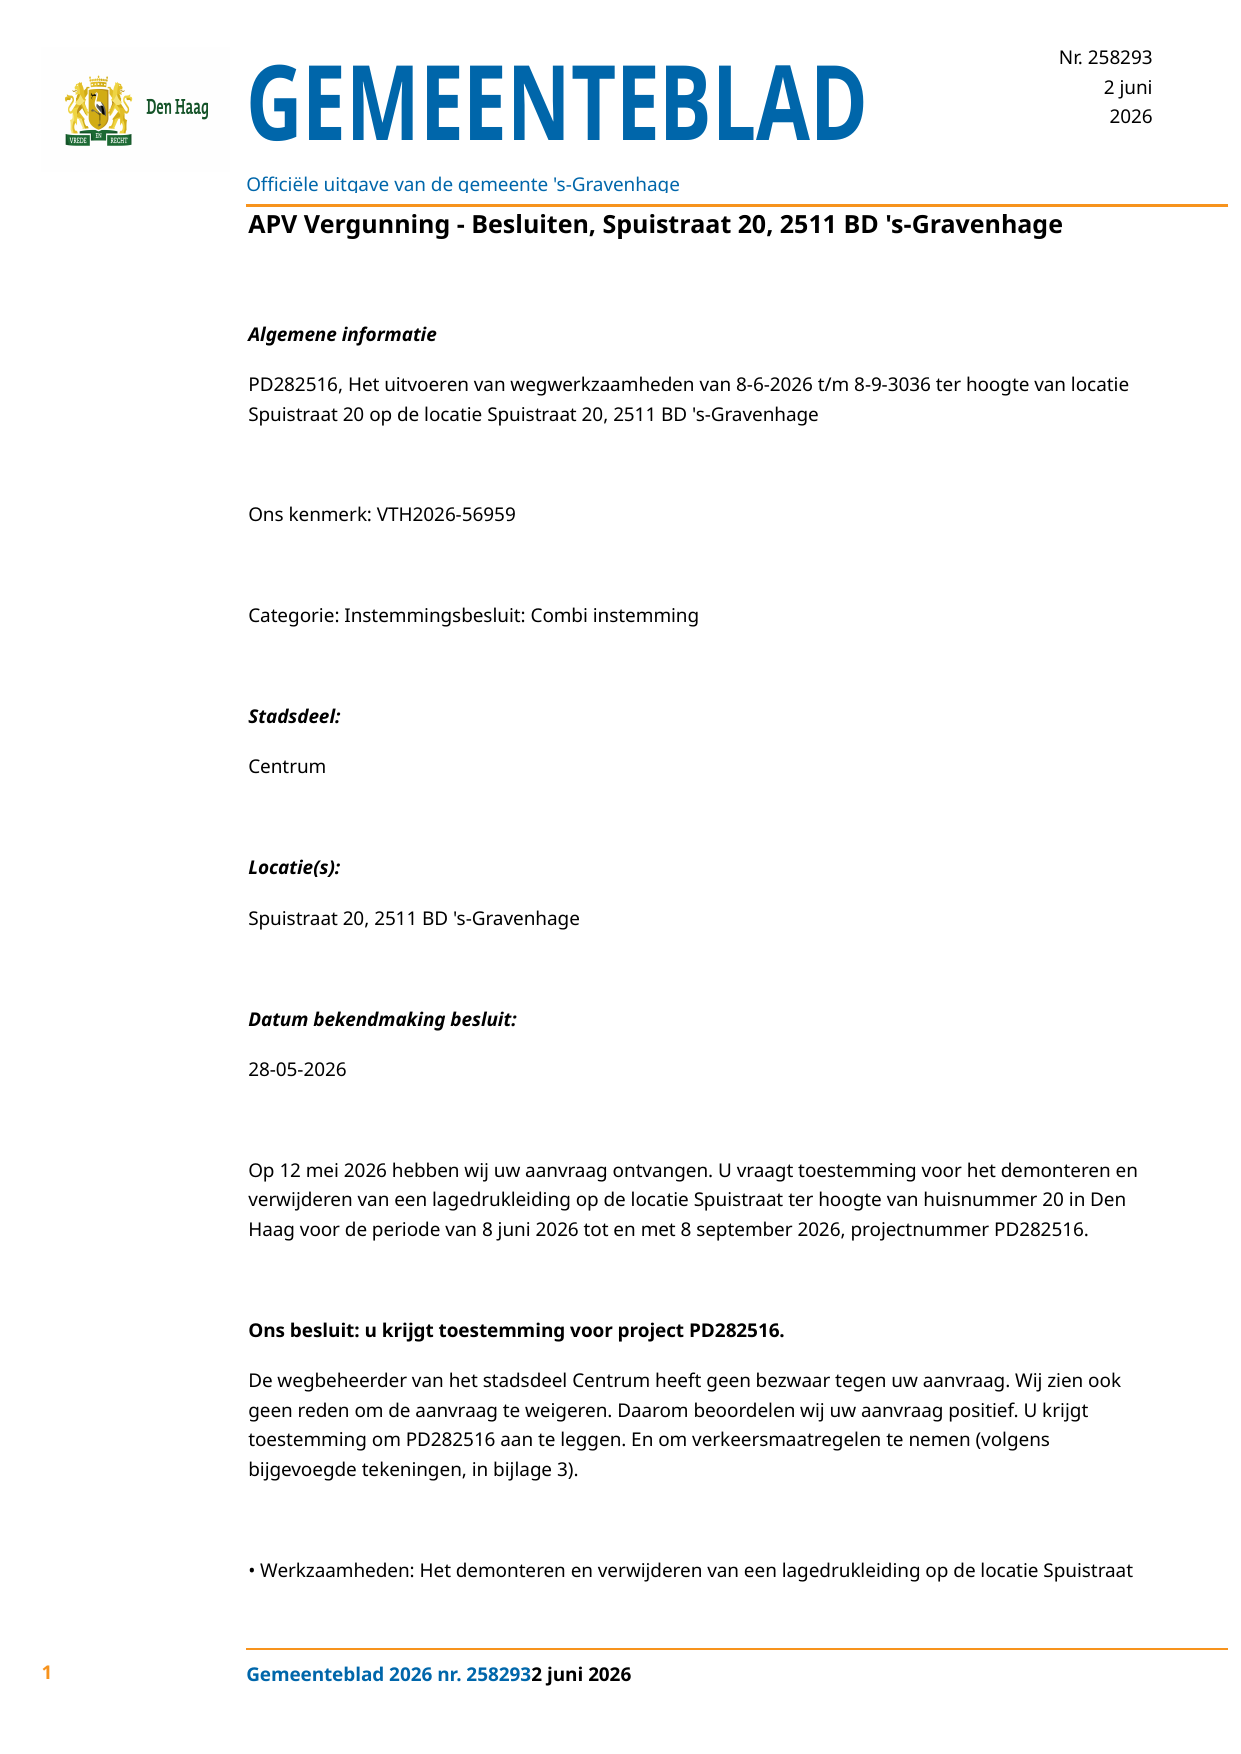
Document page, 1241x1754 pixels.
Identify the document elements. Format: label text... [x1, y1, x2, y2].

text Centrum [248, 754, 1152, 779]
text 28-05-2026 [248, 1056, 1152, 1082]
text Categorie: Instemmingsbesluit: Combi instemming [248, 602, 1152, 628]
picture [41, 47, 231, 172]
text PD282516, Het uitvoeren van wegwerkzaamheden van 8-6-2026 t/m 8-9-3036 ter hoogte van locatie Spuistraat 20 op de locatie Spuistraat 20, 2511 BD 's-Gravenhage [248, 371, 1152, 426]
text Ons kenmerk: VTH2026-56959 [248, 502, 1152, 527]
text Datum bekendmaking besluit: [248, 1006, 1152, 1031]
text De wegbeheerder van het stadsdeel Centrum heeft geen bezwaar tegen uw aanvraag. Wij zien ook geen reden om de aanvraag te weigeren. Daarom beoordelen wij uw aanvraag positief. U krijgt toestemming om PD282516 aan te leggen. En om verkeersmaatregelen te nemen (volgens bijgevoegde tekeningen, in bijlage 3). [248, 1367, 1152, 1482]
text • Werkzaamheden: Het demonteren en verwijderen van een lagedrukleiding op de locatie Spuistraat [248, 1557, 1152, 1583]
text Ons besluit: u krijgt toestemming voor project PD282516. [248, 1317, 1152, 1343]
text Spuistraat 20, 2511 BD 's-Gravenhage [248, 905, 1152, 931]
text Op 12 mei 2026 hebben wij uw aanvraag ontvangen. U vraagt toestemming voor het demonteren en verwijderen van een lagedrukleiding op de locatie Spuistraat ter hoogte van huisnummer 20 in Den Haag voor de periode van 8 juni 2026 tot en met 8 september 2026, projectnummer PD282516. [248, 1157, 1152, 1242]
text APV Vergunning - Besluiten, Spuistraat 20, 2511 BD 's-Gravenhage [248, 207, 1152, 241]
text Algemene informatie [248, 321, 1152, 346]
text Locatie(s): [248, 854, 1152, 880]
text Stadsdeel: [248, 703, 1152, 729]
